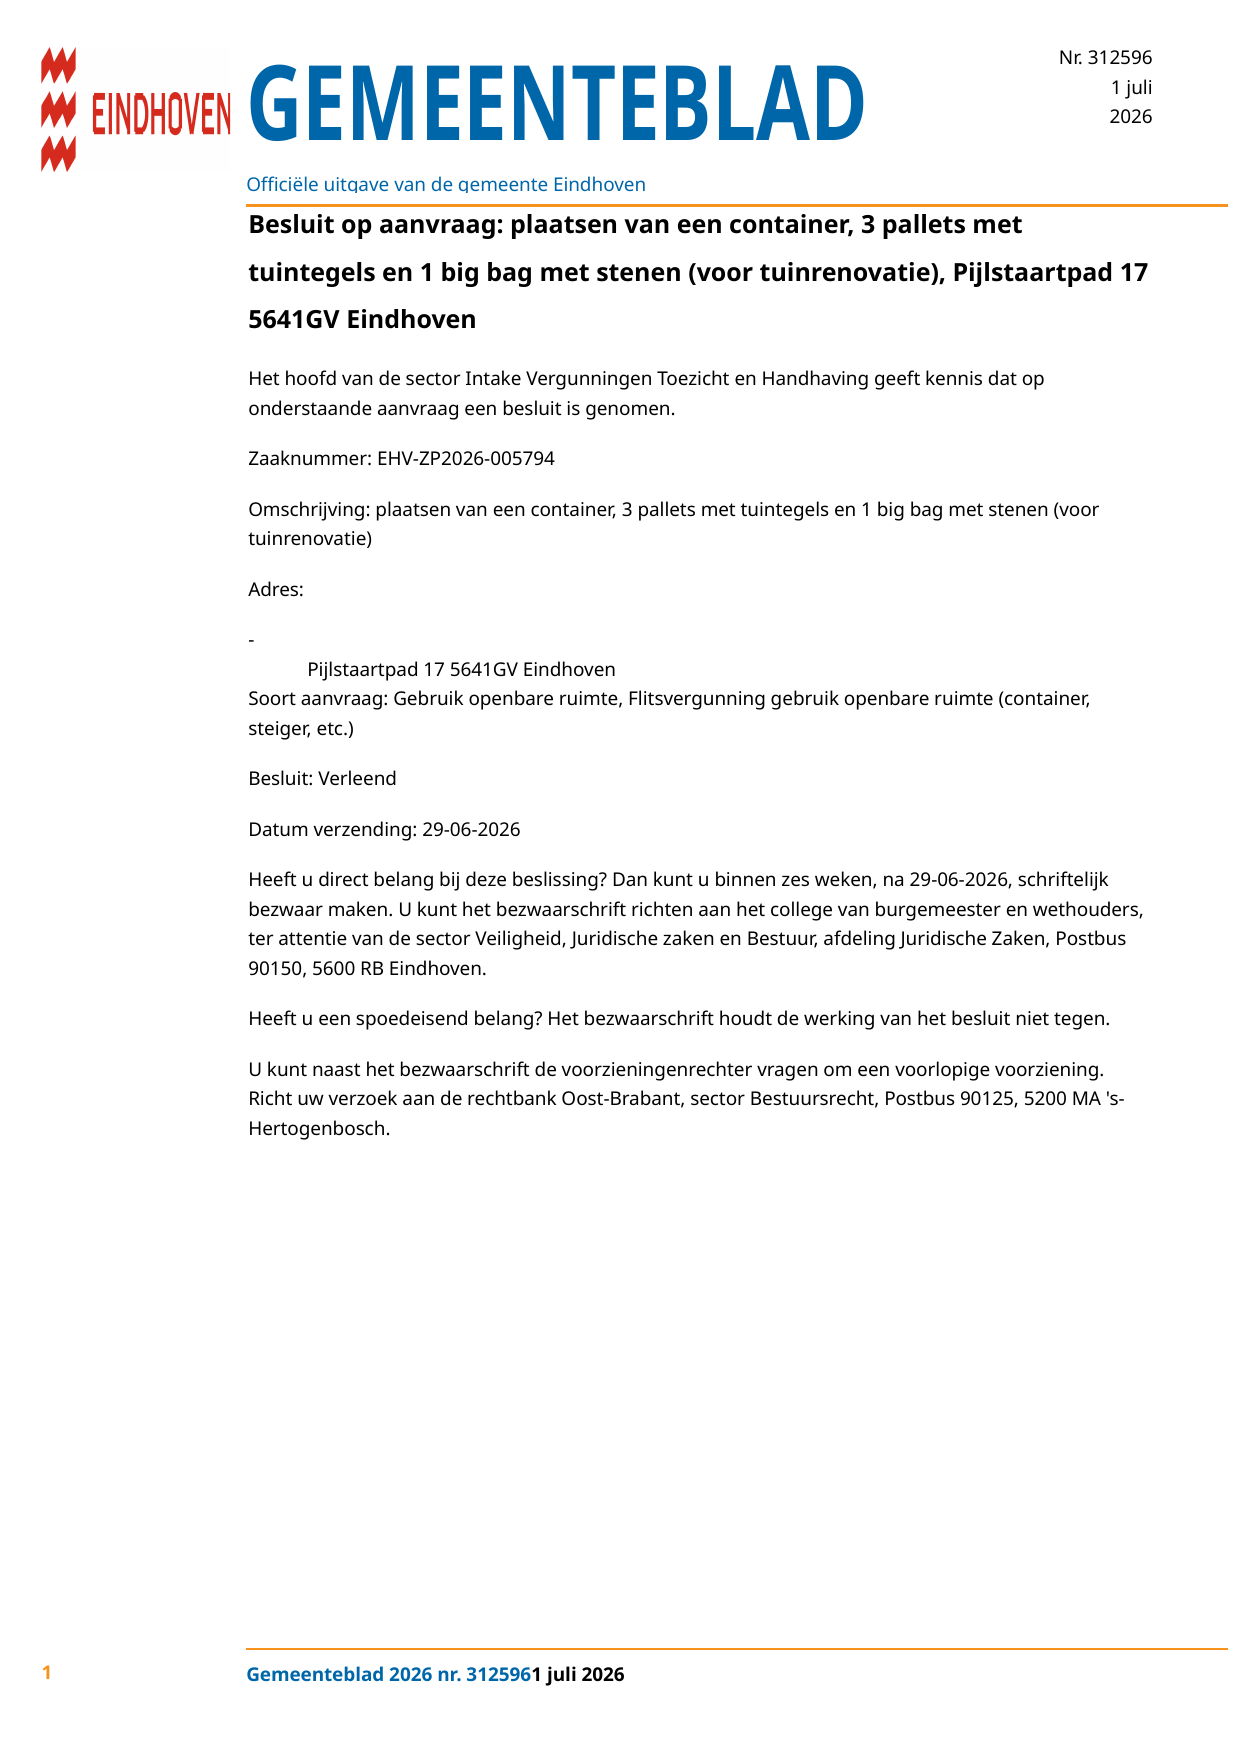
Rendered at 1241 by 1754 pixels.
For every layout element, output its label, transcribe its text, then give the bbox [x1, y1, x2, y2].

text Het hoofd van de sector Intake Vergunningen Toezicht en Handhaving geeft kennis dat op onderstaande aanvraag een besluit is genomen. [248, 366, 1152, 421]
text Adres: [248, 576, 1152, 602]
text Besluit op aanvraag: plaatsen van een container, 3 pallets met tuintegels en 1 big bag met stenen (voor tuinrenovatie), Pijlstaartpad 17 5641GV Eindhoven [248, 207, 1152, 336]
text Heeft u direct belang bij deze beslissing? Dan kunt u binnen zes weken, na 29-06-2026, schriftelijk bezwaar maken. U kunt het bezwaarschrift richten aan het college van burgemeester en wethouders, ter attentie van de sector Veiligheid, Juridische zaken en Bestuur, afdeling Juridische Zaken, Postbus 90150, 5600 RB Eindhoven. [248, 866, 1152, 981]
list Pijlstaartpad 17 5641GV Eindhoven [248, 656, 1152, 682]
text Besluit: Verleend [248, 766, 1152, 791]
text U kunt naast het bezwaarschrift de voorzieningenrechter vragen om een voorlopige voorziening. Richt uw verzoek aan de rechtbank Oost-Brabant, sector Bestuursrecht, Postbus 90125, 5200 MA 's-Hertogenbosch. [248, 1056, 1152, 1141]
picture [41, 47, 231, 172]
text Heeft u een spoedeisend belang? Het bezwaarschrift houdt de werking van het besluit niet tegen. [248, 1006, 1152, 1031]
text Zaaknummer: EHV-ZP2026-005794 [248, 446, 1152, 471]
text Datum verzending: 29-06-2026 [248, 816, 1152, 842]
text Soort aanvraag: Gebruik openbare ruimte, Flitsvergunning gebruik openbare ruimte (container, steiger, etc.) [248, 686, 1152, 741]
text Omschrijving: plaatsen van een container, 3 pallets met tuintegels en 1 big bag met stenen (voor tuinrenovatie) [248, 496, 1152, 551]
